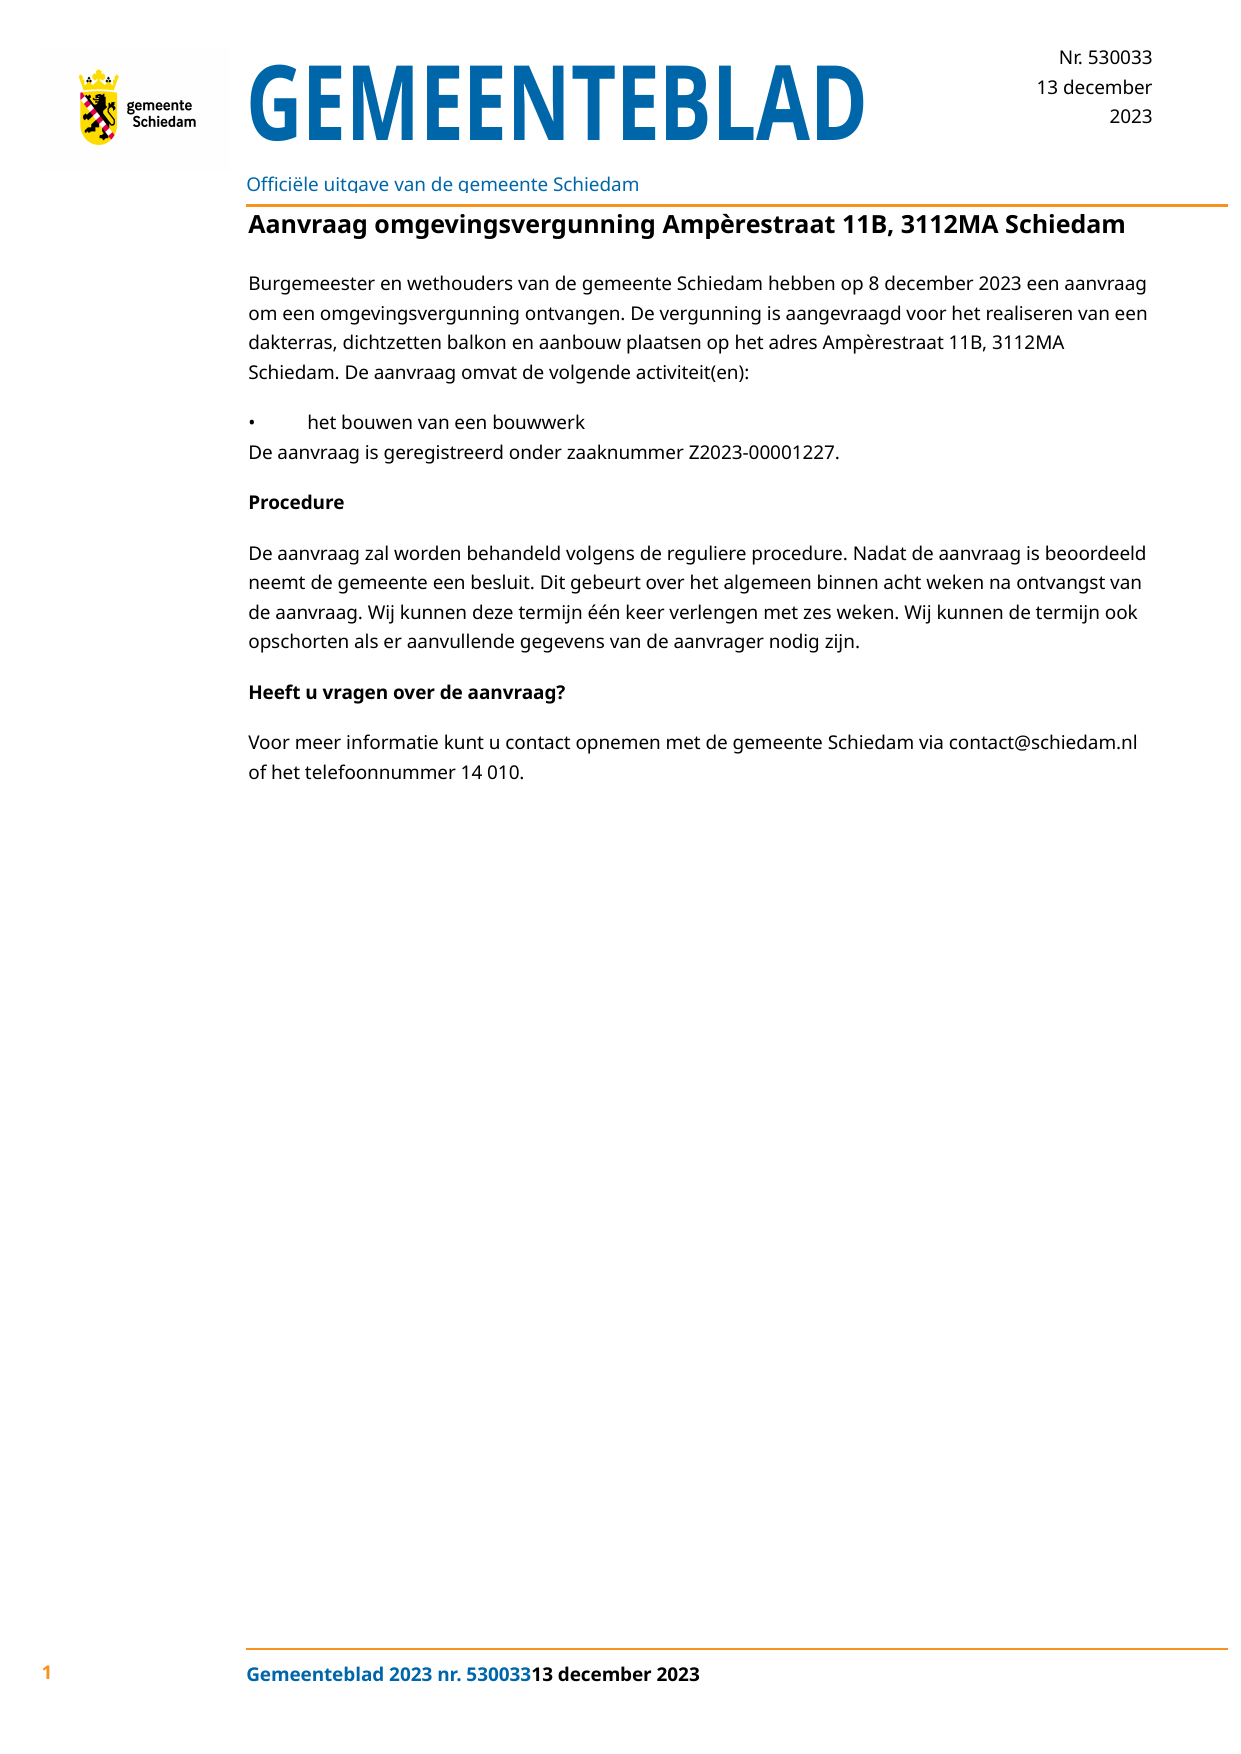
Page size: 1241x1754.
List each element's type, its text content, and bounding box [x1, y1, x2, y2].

text De aanvraag is geregistreerd onder zaaknummer Z2023-00001227. [248, 439, 1152, 465]
list het bouwen van een bouwwerk [248, 409, 1152, 435]
text Aanvraag omgevingsvergunning Ampèrestraat 11B, 3112MA Schiedam [248, 207, 1152, 241]
text Procedure [248, 489, 1152, 515]
text Voor meer informatie kunt u contact opnemen met de gemeente Schiedam via contact@schiedam.nl of het telefoonnummer 14 010. [248, 729, 1152, 785]
text Heeft u vragen over de aanvraag? [248, 679, 1152, 705]
text Burgemeester en wethouders van de gemeente Schiedam hebben op 8 december 2023 een aanvraag om een omgevingsvergunning ontvangen. De vergunning is aangevraagd voor het realiseren van een dakterras, dichtzetten balkon en aanbouw plaatsen op het adres Ampèrestraat 11B, 3112MA Schiedam. De aanvraag omvat de volgende activiteit(en): [248, 270, 1152, 385]
text De aanvraag zal worden behandeld volgens de reguliere procedure. Nadat de aanvraag is beoordeeld neemt de gemeente een besluit. Dit gebeurt over het algemeen binnen acht weken na ontvangst van de aanvraag. Wij kunnen deze termijn één keer verlengen met zes weken. Wij kunnen de termijn ook opschorten als er aanvullende gegevens van de aanvrager nodig zijn. [248, 540, 1152, 654]
picture [41, 47, 231, 172]
